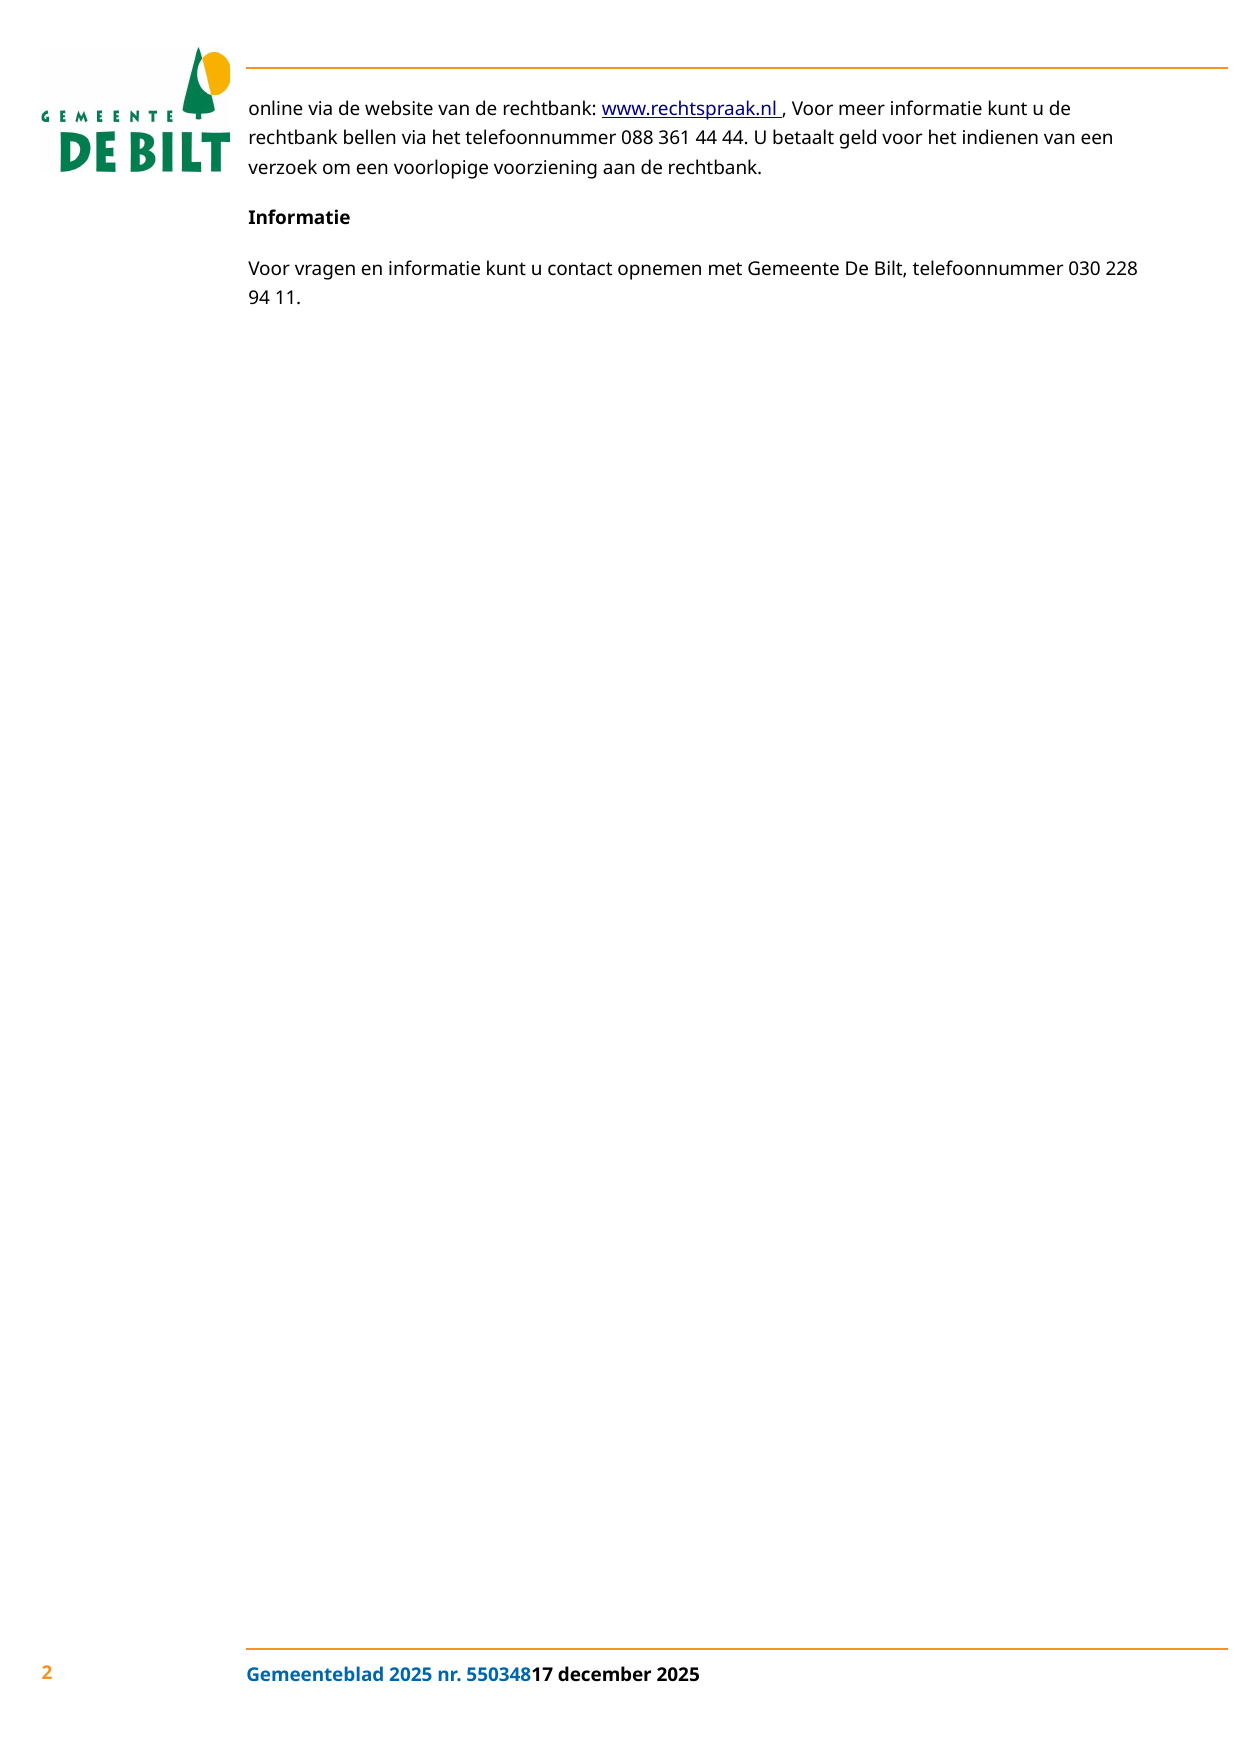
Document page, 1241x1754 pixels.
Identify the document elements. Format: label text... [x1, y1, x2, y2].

text online via de website van de rechtbank: www.rechtspraak.nl , Voor meer informatie kunt u de rechtbank bellen via het telefoonnummer 088 361 44 44. U betaalt geld voor het indienen van een verzoek om een voorlopige voorziening aan de rechtbank. [248, 95, 1152, 180]
text Voor vragen en informatie kunt u contact opnemen met Gemeente De Bilt, telefoonnummer 030 228 94 11. [248, 255, 1152, 310]
text Informatie [248, 204, 1152, 230]
picture [41, 47, 231, 172]
